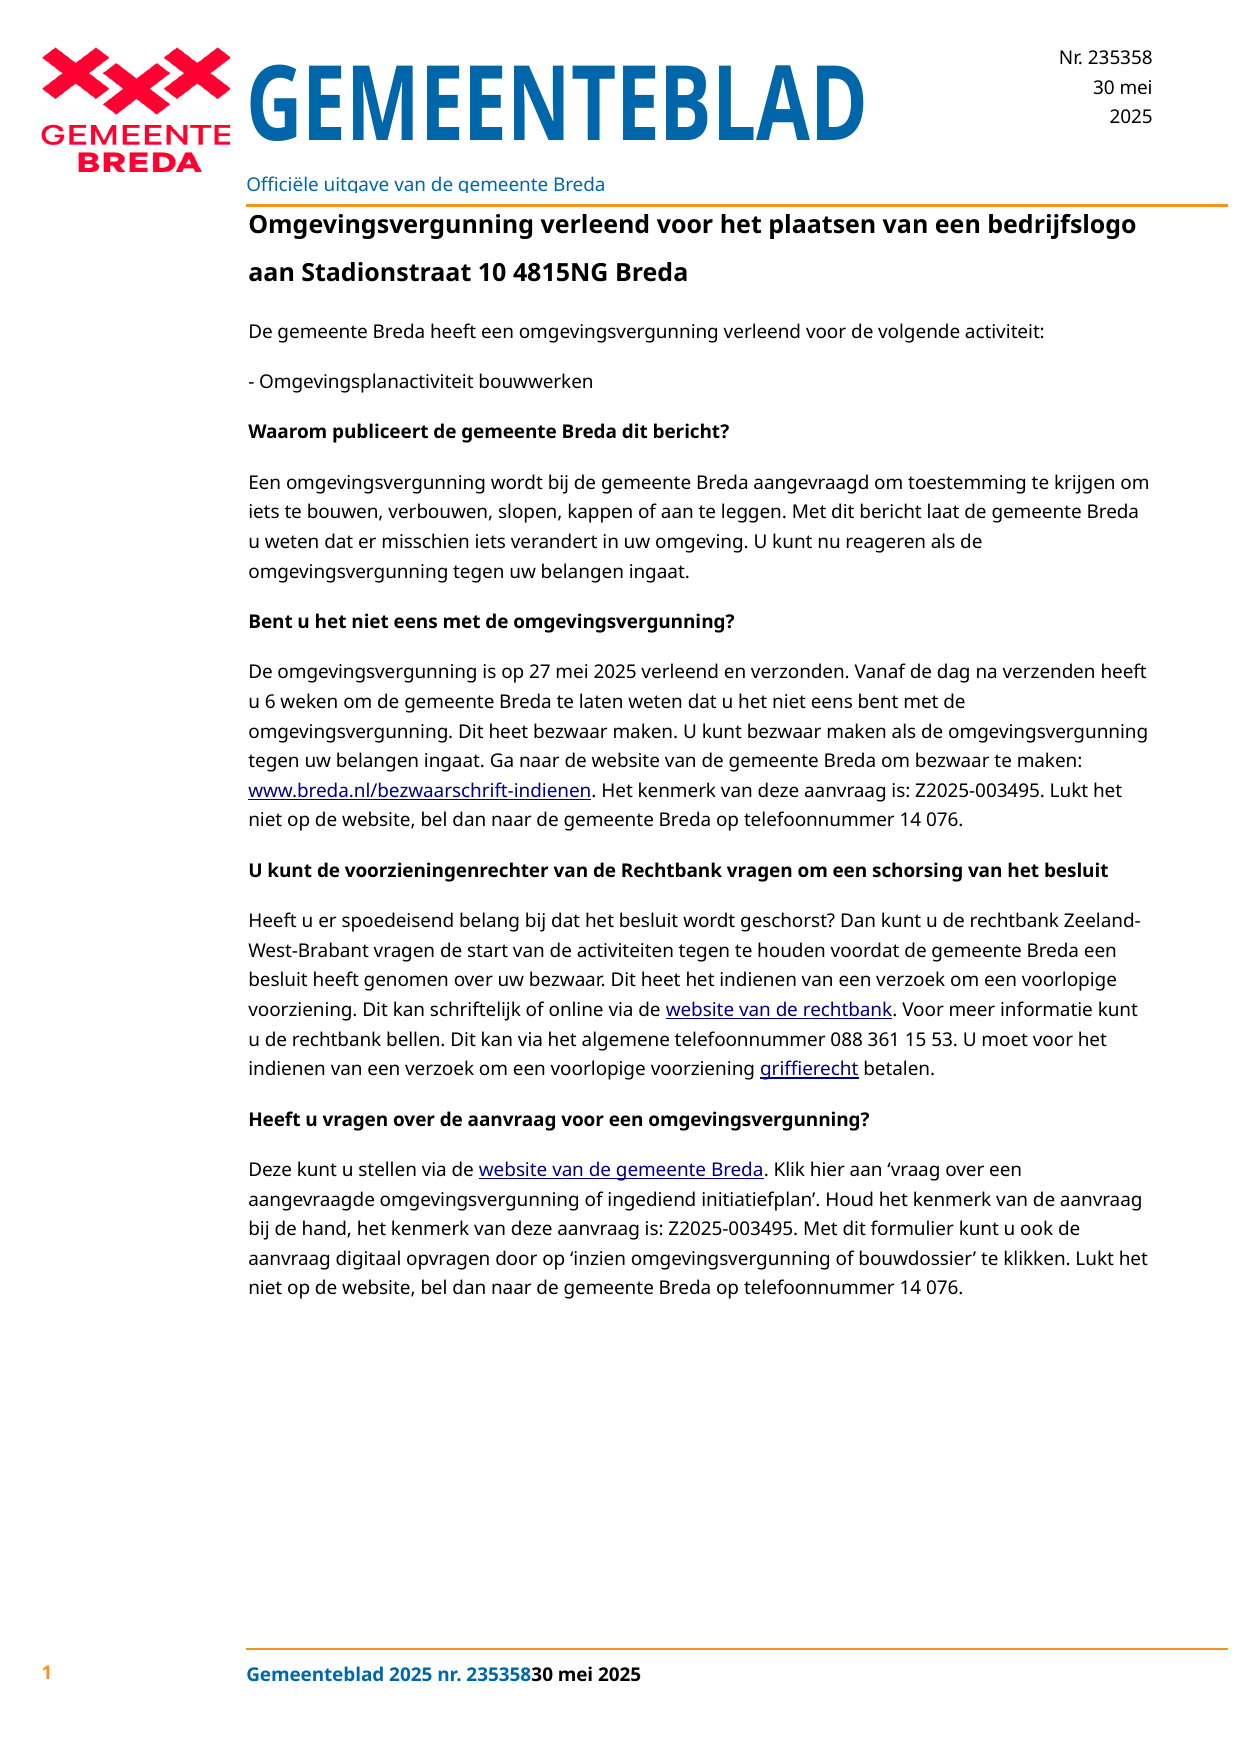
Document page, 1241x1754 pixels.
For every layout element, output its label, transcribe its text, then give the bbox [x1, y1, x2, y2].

text Omgevingsvergunning verleend voor het plaatsen van een bedrijfslogo aan Stadionstraat 10 4815NG Breda [248, 207, 1152, 288]
text Deze kunt u stellen via de website van de gemeente Breda. Klik hier aan ‘vraag over een aangevraagde omgevingsvergunning of ingediend initiatiefplan’. Houd het kenmerk van de aanvraag bij de hand, het kenmerk van deze aanvraag is: Z2025-003495. Met dit formulier kunt u ook de aanvraag digitaal opvragen door op ‘inzien omgevingsvergunning of bouwdossier’ te klikken. Lukt het niet op de website, bel dan naar de gemeente Breda op telefoonnummer 14 076. [248, 1156, 1152, 1300]
text Heeft u vragen over de aanvraag voor een omgevingsvergunning? [248, 1106, 1152, 1132]
text De omgevingsvergunning is op 27 mei 2025 verleend en verzonden. Vanaf de dag na verzenden heeft u 6 weken om de gemeente Breda te laten weten dat u het niet eens bent met de omgevingsvergunning. Dit heet bezwaar maken. U kunt bezwaar maken als de omgevingsvergunning tegen uw belangen ingaat. Ga naar de website van de gemeente Breda om bezwaar te maken: www.breda.nl/bezwaarschrift-indienen. Het kenmerk van deze aanvraag is: Z2025-003495. Lukt het niet op de website, bel dan naar de gemeente Breda op telefoonnummer 14 076. [248, 659, 1152, 832]
text Waarom publiceert de gemeente Breda dit bericht? [248, 419, 1152, 444]
text U kunt de voorzieningenrechter van de Rechtbank vragen om een schorsing van het besluit [248, 857, 1152, 883]
text Bent u het niet eens met de omgevingsvergunning? [248, 608, 1152, 634]
picture [41, 47, 231, 172]
text Een omgevingsvergunning wordt bij de gemeente Breda aangevraagd om toestemming te krijgen om iets te bouwen, verbouwen, slopen, kappen of aan te leggen. Met dit bericht laat de gemeente Breda u weten dat er misschien iets verandert in uw omgeving. U kunt nu reageren als de omgevingsvergunning tegen uw belangen ingaat. [248, 469, 1152, 584]
text De gemeente Breda heeft een omgevingsvergunning verleend voor de volgende activiteit: [248, 318, 1152, 344]
text Heeft u er spoedeisend belang bij dat het besluit wordt geschorst? Dan kunt u de rechtbank Zeeland-West-Brabant vragen de start van de activiteiten tegen te houden voordat de gemeente Breda een besluit heeft genomen over uw bezwaar. Dit heet het indienen van een verzoek om een voorlopige voorziening. Dit kan schriftelijk of online via de website van de rechtbank. Voor meer informatie kunt u de rechtbank bellen. Dit kan via het algemene telefoonnummer 088 361 15 53. U moet voor het indienen van een verzoek om een voorlopige voorziening griffierecht betalen. [248, 907, 1152, 1081]
text - Omgevingsplanactiviteit bouwwerken [248, 368, 1152, 394]
